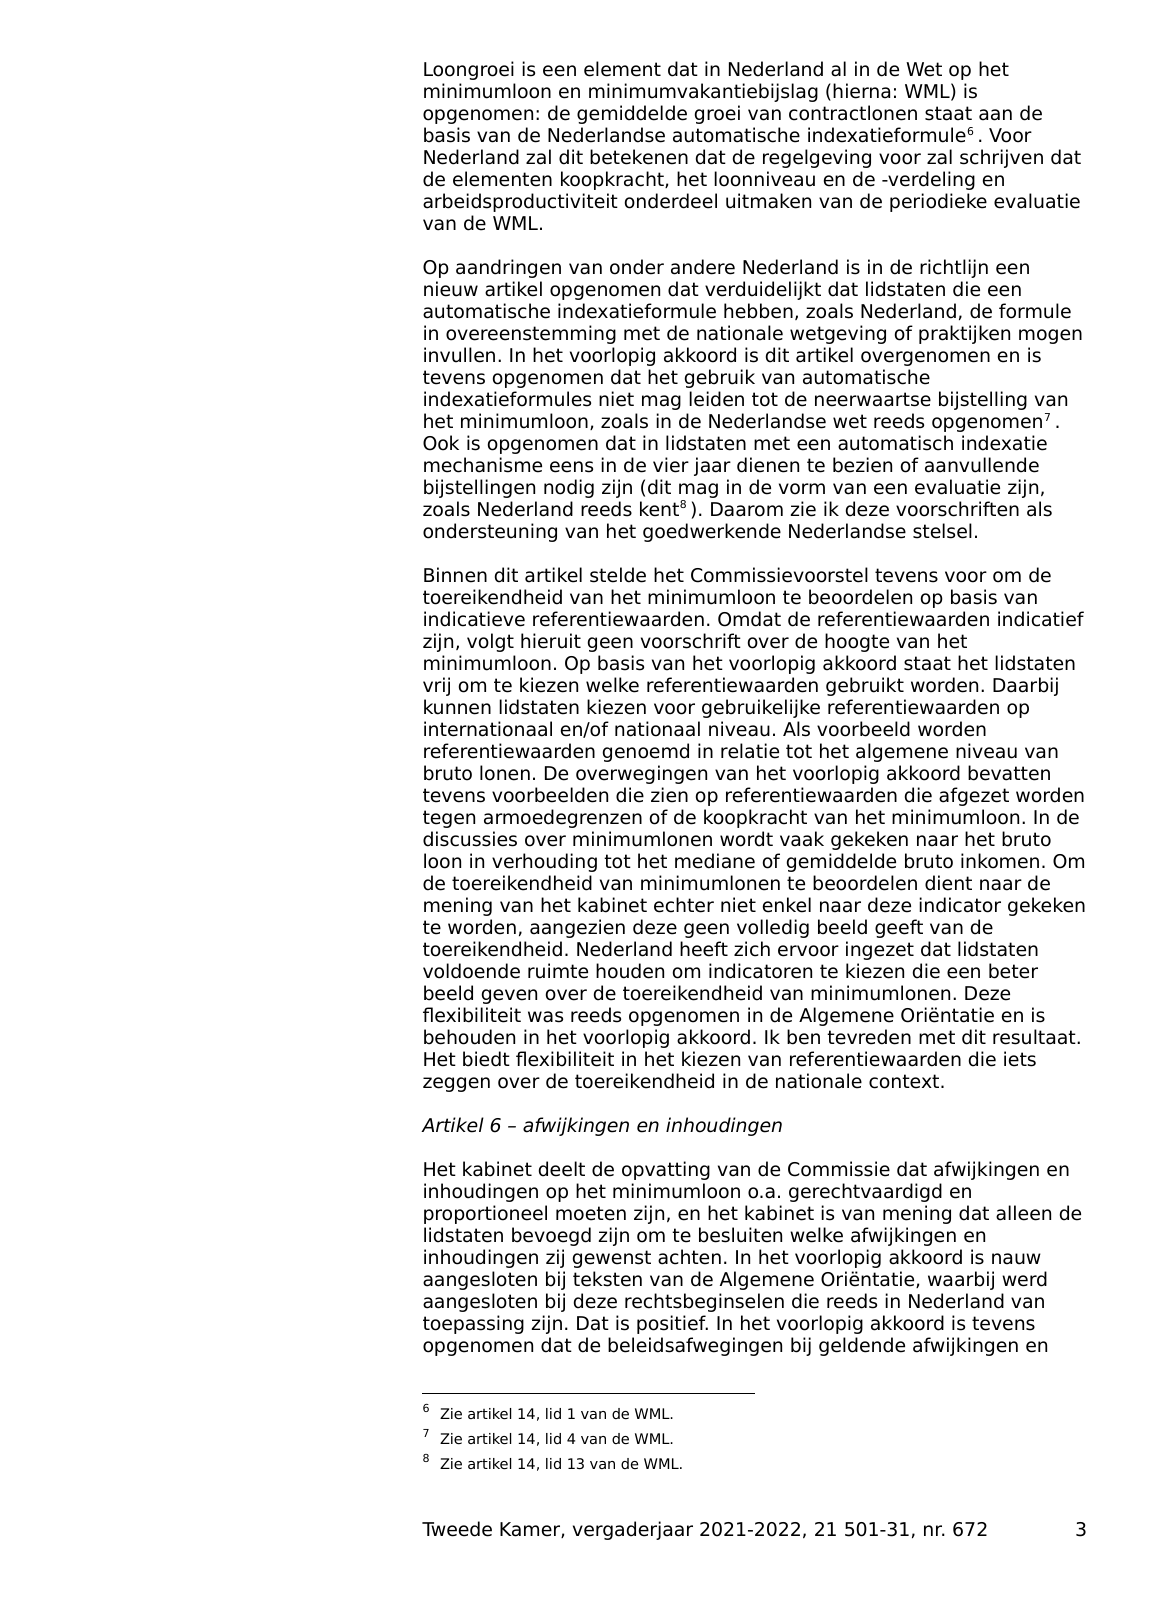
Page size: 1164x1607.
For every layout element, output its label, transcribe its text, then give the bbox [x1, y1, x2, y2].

text Loongroei is een element dat in Nederland al in de Wet op het minimumloon en minimumvakantiebijslag (hierna: WML) is opgenomen: de gemiddelde groei van contractlonen staat aan de basis van de Nederlandse automatische indexatieformule. Voor Nederland zal dit betekenen dat de regelgeving voor zal schrijven dat de elementen koopkracht, het loonniveau en de -verdeling en arbeidsproductiviteit onderdeel uitmaken van de periodieke evaluatie van de WML. [422, 59, 1087, 235]
text Het kabinet deelt de opvatting van de Commissie dat afwijkingen en inhoudingen op het minimumloon o.a. gerechtvaardigd en proportioneel moeten zijn, en het kabinet is van mening dat alleen de lidstaten bevoegd zijn om te besluiten welke afwijkingen en inhoudingen zij gewenst achten. In het voorlopig akkoord is nauw aangesloten bij teksten van de Algemene Oriëntatie, waarbij werd aangesloten bij deze rechtsbeginselen die reeds in Nederland van toepassing zijn. Dat is positief. In het voorlopig akkoord is tevens opgenomen dat de beleidsafwegingen bij geldende afwijkingen en [422, 1159, 1087, 1357]
text Op aandringen van onder andere Nederland is in de richtlijn een nieuw artikel opgenomen dat verduidelijkt dat lidstaten die een automatische indexatieformule hebben, zoals Nederland, de formule in overeenstemming met de nationale wetgeving of praktijken mogen invullen. In het voorlopig akkoord is dit artikel overgenomen en is tevens opgenomen dat het gebruik van automatische indexatieformules niet mag leiden tot de neerwaartse bijstelling van het minimumloon, zoals in de Nederlandse wet reeds opgenomen. Ook is opgenomen dat in lidstaten met een automatisch indexatie mechanisme eens in de vier jaar dienen te bezien of aanvullende bijstellingen nodig zijn (dit mag in de vorm van een evaluatie zijn, zoals Nederland reeds kent). Daarom zie ik deze voorschriften als ondersteuning van het goedwerkende Nederlandse stelsel. [422, 257, 1087, 543]
text Zie artikel 14, lid 13 van de WML. [422, 1452, 1087, 1474]
text Binnen dit artikel stelde het Commissievoorstel tevens voor om de toereikendheid van het minimumloon te beoordelen op basis van indicatieve referentiewaarden. Omdat de referentiewaarden indicatief zijn, volgt hieruit geen voorschrift over de hoogte van het minimumloon. Op basis van het voorlopig akkoord staat het lidstaten vrij om te kiezen welke referentiewaarden gebruikt worden. Daarbij kunnen lidstaten kiezen voor gebruikelijke referentiewaarden op internationaal en/of nationaal niveau. Als voorbeeld worden referentiewaarden genoemd in relatie tot het algemene niveau van bruto lonen. De overwegingen van het voorlopig akkoord bevatten tevens voorbeelden die zien op referentiewaarden die afgezet worden tegen armoedegrenzen of de koopkracht van het minimumloon. In de discussies over minimumlonen wordt vaak gekeken naar het bruto loon in verhouding tot het mediane of gemiddelde bruto inkomen. Om de toereikendheid van minimumlonen te beoordelen dient naar de mening van het kabinet echter niet enkel naar deze indicator gekeken te worden, aangezien deze geen volledig beeld geeft van de toereikendheid. Nederland heeft zich ervoor ingezet dat lidstaten voldoende ruimte houden om indicatoren te kiezen die een beter beeld geven over de toereikendheid van minimumlonen. Deze flexibiliteit was reeds opgenomen in de Algemene Oriëntatie en is behouden in het voorlopig akkoord. Ik ben tevreden met dit resultaat. Het biedt flexibiliteit in het kiezen van referentiewaarden die iets zeggen over de toereikendheid in de nationale context. [422, 565, 1087, 1092]
text Zie artikel 14, lid 1 van de WML. [422, 1402, 1087, 1424]
subtitle Artikel 6 – afwijkingen en inhoudingen [422, 1115, 1087, 1137]
text Zie artikel 14, lid 4 van de WML. [422, 1427, 1087, 1449]
